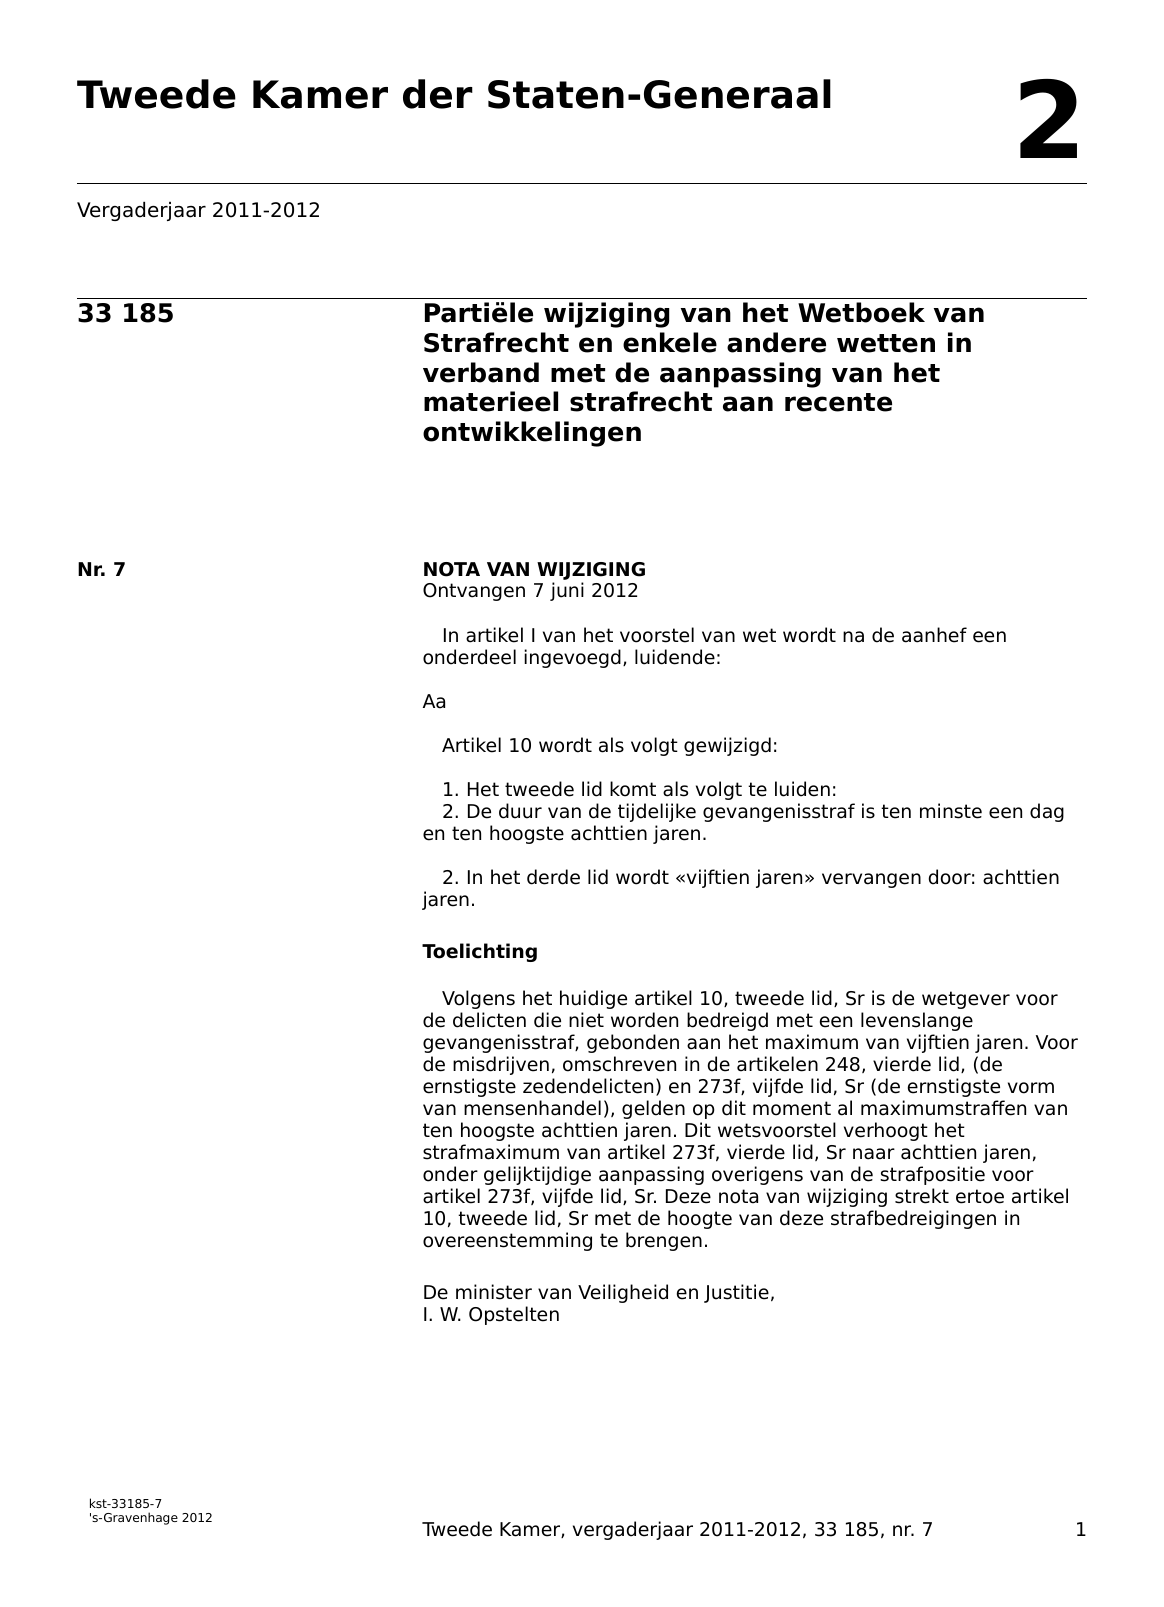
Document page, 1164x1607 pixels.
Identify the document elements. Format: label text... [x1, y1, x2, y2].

text In artikel I van het voorstel van wet wordt na de aanhef een onderdeel ingevoegd, luidende: [422, 624, 1087, 668]
subtitle Toelichting [422, 941, 1087, 963]
subtitle Aa [422, 691, 1087, 713]
table_header Tweede Kamer der Staten-Generaal [77, 59, 886, 183]
text De minister van Veiligheid en Justitie, I. W. Opstelten [422, 1282, 1087, 1326]
table_cell Vergaderjaar 2011-2012 [77, 184, 1087, 298]
subtitle Nr. 7 NOTA VAN WIJZIGING [77, 558, 1087, 580]
table_header 2 [886, 59, 1087, 183]
text 1. Het tweede lid komt als volgt te luiden: [422, 779, 1087, 801]
text kst-33185-7 [88, 1497, 323, 1511]
text 2. In het derde lid wordt «vijftien jaren» vervangen door: achttien jaren. [422, 867, 1087, 911]
text Volgens het huidige artikel 10, tweede lid, Sr is de wetgever voor de delicten die niet worden bedreigd met een levenslange gevangenisstraf, gebonden aan het maximum van vijftien jaren. Voor de misdrijven, omschreven in de artikelen 248, vierde lid, (de ernstigste zedendelicten) en 273f, vijfde lid, Sr (de ernstigste vorm van mensenhandel), gelden op dit moment al maximumstraffen van ten hoogste achttien jaren. Dit wetsvoorstel verhoogt het strafmaximum van artikel 273f, vierde lid, Sr naar achttien jaren, onder gelijktijdige aanpassing overigens van de strafpositie voor artikel 273f, vijfde lid, Sr. Deze nota van wijziging strekt ertoe artikel 10, tweede lid, Sr met de hoogte van deze strafbedreigingen in overeenstemming te brengen. [422, 988, 1087, 1252]
subtitle 33 185 Partiële wijziging van het Wetboek van Strafrecht en enkele andere wetten in verband met de aanpassing van het materieel strafrecht aan recente ontwikkelingen [77, 299, 1087, 447]
text Artikel 10 wordt als volgt gewijzigd: [422, 735, 1087, 757]
text Ontvangen 7 juni 2012 [422, 580, 1087, 602]
text 's-Gravenhage 2012 [88, 1511, 323, 1525]
text 2. De duur van de tijdelijke gevangenisstraf is ten minste een dag en ten hoogste achttien jaren. [422, 801, 1087, 845]
